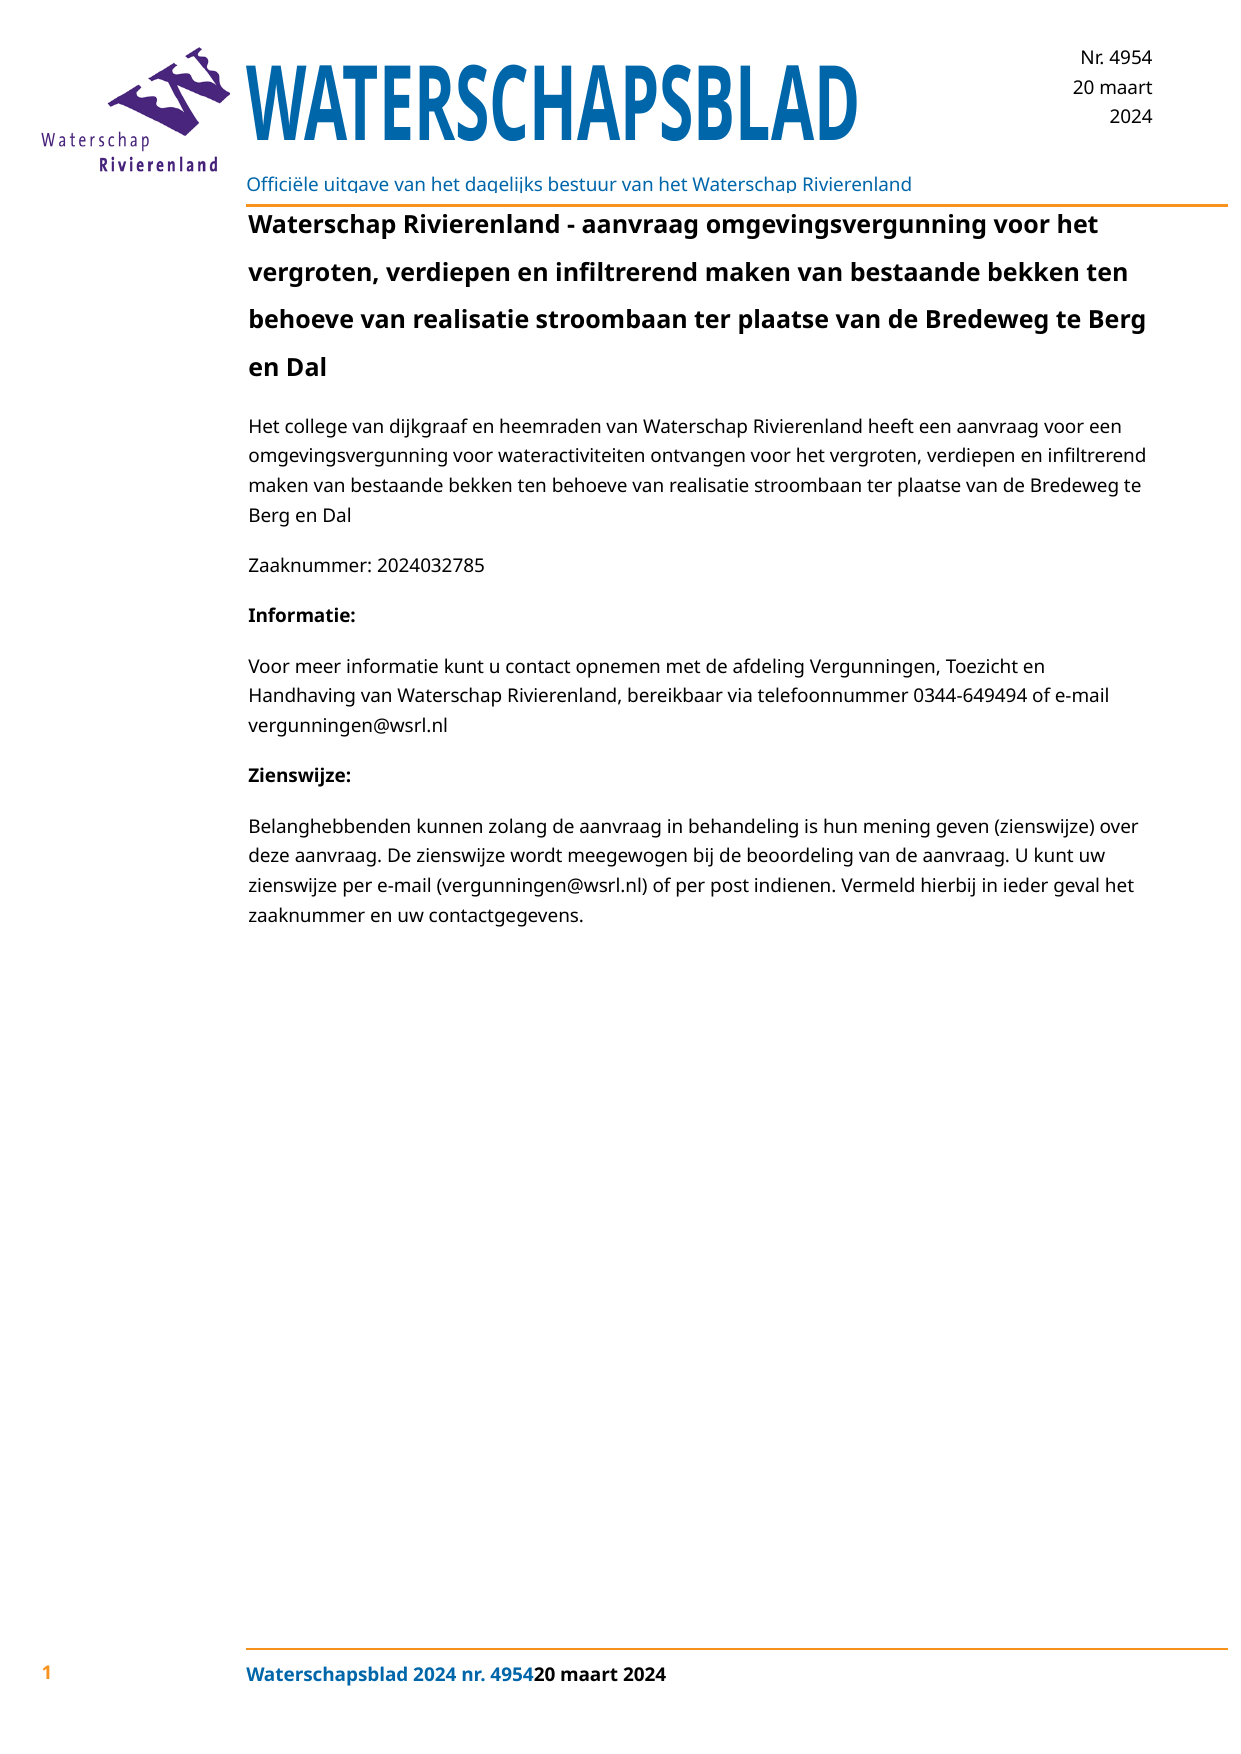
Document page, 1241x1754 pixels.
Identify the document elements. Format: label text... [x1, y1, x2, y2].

text Waterschap Rivierenland - aanvraag omgevingsvergunning voor het vergroten, verdiepen en infiltrerend maken van bestaande bekken ten behoeve van realisatie stroombaan ter plaatse van de Bredeweg te Berg en Dal [248, 207, 1152, 384]
text Voor meer informatie kunt u contact opnemen met de afdeling Vergunningen, Toezicht en Handhaving van Waterschap Rivierenland, bereikbaar via telefoonnummer 0344-649494 of e-mail vergunningen@wsrl.nl [248, 653, 1152, 738]
text Het college van dijkgraaf en heemraden van Waterschap Rivierenland heeft een aanvraag voor een omgevingsvergunning voor wateractiviteiten ontvangen voor het vergroten, verdiepen en infiltrerend maken van bestaande bekken ten behoeve van realisatie stroombaan ter plaatse van de Bredeweg te Berg en Dal [248, 413, 1152, 528]
text Informatie: [248, 603, 1152, 628]
text Belanghebbenden kunnen zolang de aanvraag in behandeling is hun mening geven (zienswijze) over deze aanvraag. De zienswijze wordt meegewogen bij de beoordeling van de aanvraag. U kunt uw zienswijze per e-mail (vergunningen@wsrl.nl) of per post indienen. Vermeld hierbij in ieder geval het zaaknummer en uw contactgegevens. [248, 813, 1152, 928]
text Zaaknummer: 2024032785 [248, 552, 1152, 578]
picture [41, 47, 231, 172]
text Zienswijze: [248, 763, 1152, 788]
